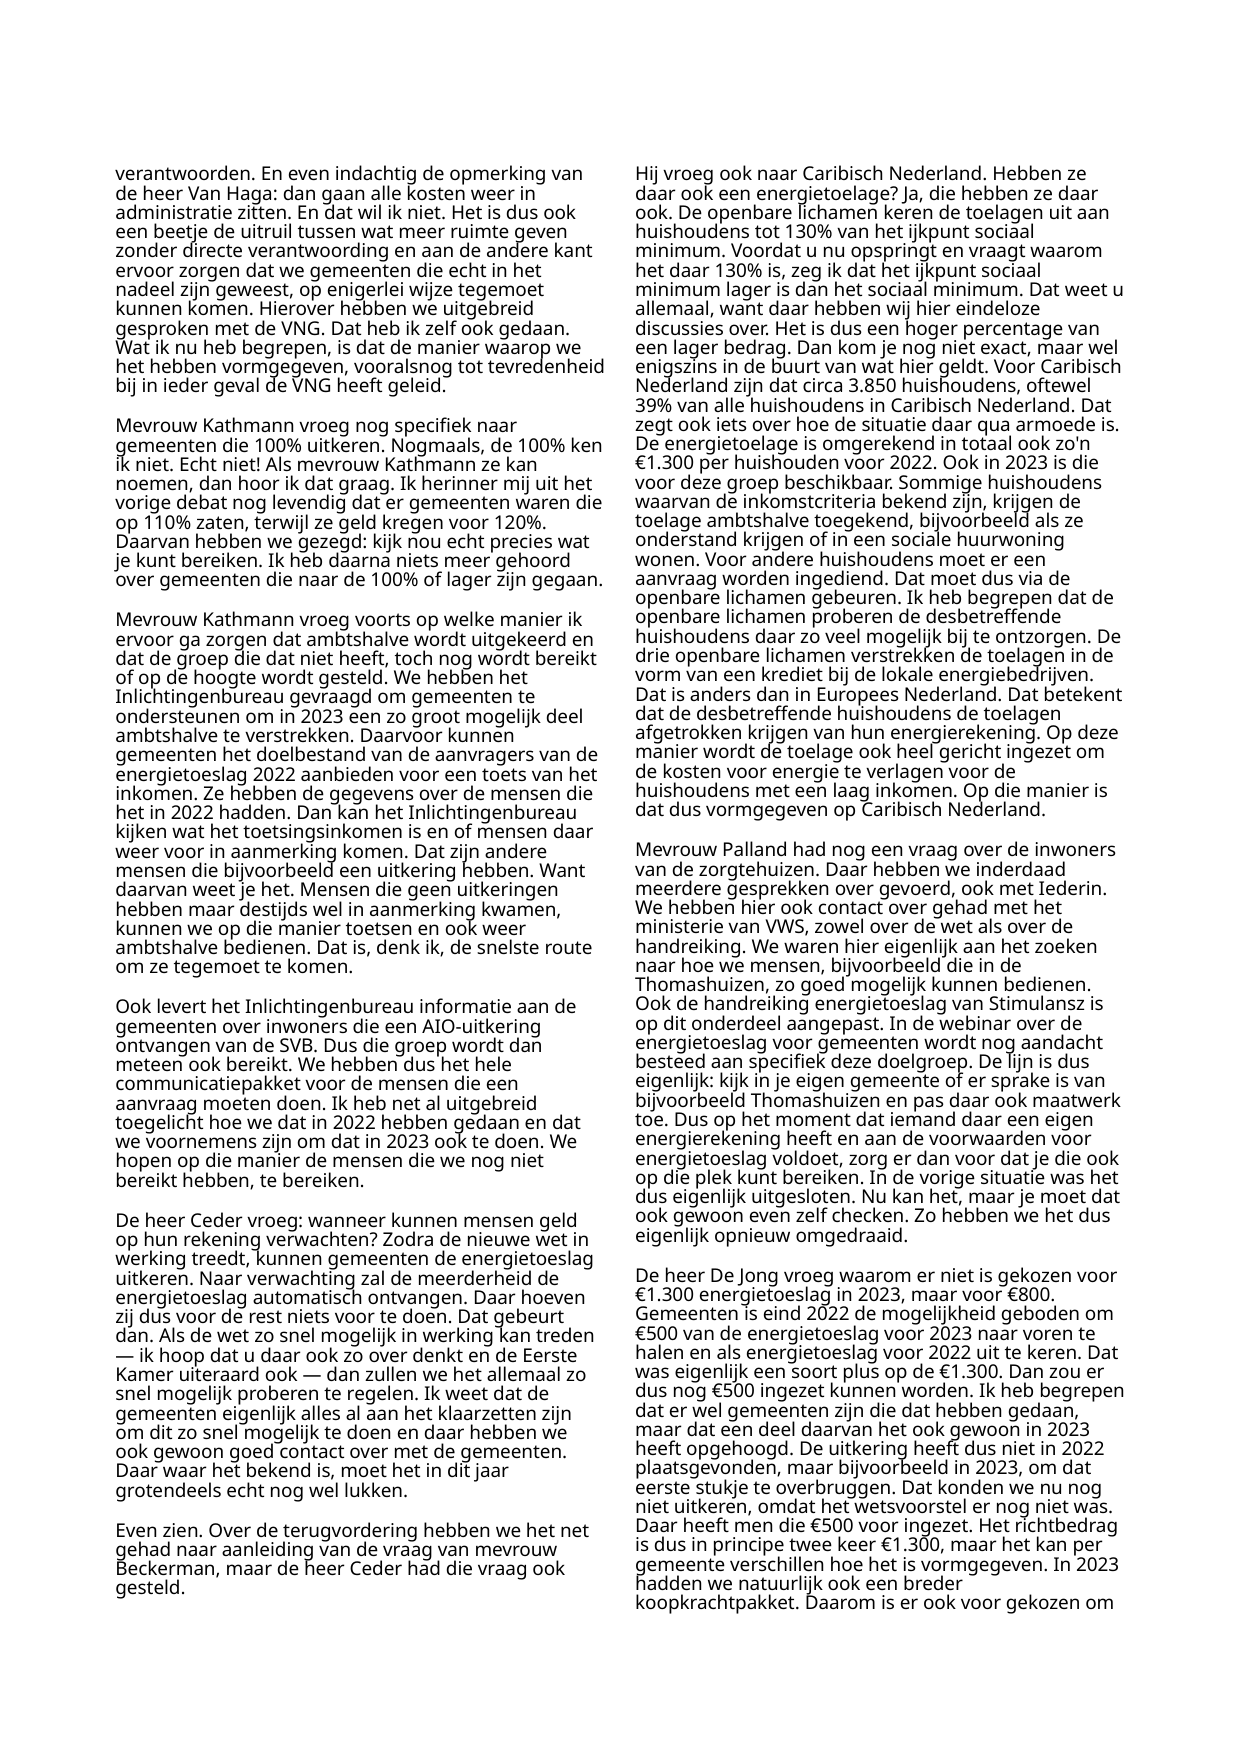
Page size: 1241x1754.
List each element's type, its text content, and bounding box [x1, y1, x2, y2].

text Mevrouw Kathmann vroeg voorts op welke manier ik ervoor ga zorgen dat ambtshalve wordt uitgekeerd en dat de groep die dat niet heeft, toch nog wordt bereikt of op de hoogte wordt gesteld. We hebben het Inlichtingenbureau gevraagd om gemeenten te ondersteunen om in 2023 een zo groot mogelijk deel ambtshalve te verstrekken. Daarvoor kunnen gemeenten het doelbestand van de aanvragers van de energietoeslag 2022 aanbieden voor een toets van het inkomen. Ze hebben de gegevens over de mensen die het in 2022 hadden. Dan kan het Inlichtingenbureau kijken wat het toetsingsinkomen is en of mensen daar weer voor in aanmerking komen. Dat zijn andere mensen die bijvoorbeeld een uitkering hebben. Want daarvan weet je het. Mensen die geen uitkeringen hebben maar destijds wel in aanmerking kwamen, kunnen we op die manier toetsen en ook weer ambtshalve bedienen. Dat is, denk ik, de snelste route om ze tegemoet te komen. [115, 611, 605, 978]
text verantwoorden. En even indachtig de opmerking van de heer Van Haga: dan gaan alle kosten weer in administratie zitten. En dat wil ik niet. Het is dus ook een beetje de uitruil tussen wat meer ruimte geven zonder directe verantwoording en aan de andere kant ervoor zorgen dat we gemeenten die echt in het nadeel zijn geweest, op enigerlei wijze tegemoet kunnen komen. Hierover hebben we uitgebreid gesproken met de VNG. Dat heb ik zelf ook gedaan. Wat ik nu heb begrepen, is dat de manier waarop we het hebben vormgegeven, vooralsnog tot tevredenheid bij in ieder geval de VNG heeft geleid. [115, 165, 605, 397]
text Mevrouw Kathmann vroeg nog specifiek naar gemeenten die 100% uitkeren. Nogmaals, de 100% ken ik niet. Echt niet! Als mevrouw Kathmann ze kan noemen, dan hoor ik dat graag. Ik herinner mij uit het vorige debat nog levendig dat er gemeenten waren die op 110% zaten, terwijl ze geld kregen voor 120%. Daarvan hebben we gezegd: kijk nou echt precies wat je kunt bereiken. Ik heb daarna niets meer gehoord over gemeenten die naar de 100% of lager zijn gegaan. [115, 417, 605, 591]
text Mevrouw Palland had nog een vraag over de inwoners van de zorgtehuizen. Daar hebben we inderdaad meerdere gesprekken over gevoerd, ook met Iederin. We hebben hier ook contact over gehad met het ministerie van VWS, zowel over de wet als over de handreiking. We waren hier eigenlijk aan het zoeken naar hoe we mensen, bijvoorbeeld die in de Thomashuizen, zo goed mogelijk kunnen bedienen. Ook de handreiking energietoeslag van Stimulansz is op dit onderdeel aangepast. In de webinar over de energietoeslag voor gemeenten wordt nog aandacht besteed aan specifiek deze doelgroep. De lijn is dus eigenlijk: kijk in je eigen gemeente of er sprake is van bijvoorbeeld Thomashuizen en pas daar ook maatwerk toe. Dus op het moment dat iemand daar een eigen energierekening heeft en aan de voorwaarden voor energietoeslag voldoet, zorg er dan voor dat je die ook op die plek kunt bereiken. In de vorige situatie was het dus eigenlijk uitgesloten. Nu kan het, maar je moet dat ook gewoon even zelf checken. Zo hebben we het dus eigenlijk opnieuw omgedraaid. [635, 841, 1125, 1246]
text De heer Ceder vroeg: wanneer kunnen mensen geld op hun rekening verwachten? Zodra de nieuwe wet in werking treedt, kunnen gemeenten de energietoeslag uitkeren. Naar verwachting zal de meerderheid de energietoeslag automatisch ontvangen. Daar hoeven zij dus voor de rest niets voor te doen. Dat gebeurt dan. Als de wet zo snel mogelijk in werking kan treden — ik hoop dat u daar ook zo over denkt en de Eerste Kamer uiteraard ook — dan zullen we het allemaal zo snel mogelijk proberen te regelen. Ik weet dat de gemeenten eigenlijk alles al aan het klaarzetten zijn om dit zo snel mogelijk te doen en daar hebben we ook gewoon goed contact over met de gemeenten. Daar waar het bekend is, moet het in dit jaar grotendeels echt nog wel lukken. [115, 1212, 605, 1501]
text De heer De Jong vroeg waarom er niet is gekozen voor €1.300 energietoeslag in 2023, maar voor €800. Gemeenten is eind 2022 de mogelijkheid geboden om €500 van de energietoeslag voor 2023 naar voren te halen en als energietoeslag voor 2022 uit te keren. Dat was eigenlijk een soort plus op de €1.300. Dan zou er dus nog €500 ingezet kunnen worden. Ik heb begrepen dat er wel gemeenten zijn die dat hebben gedaan, maar dat een deel daarvan het ook gewoon in 2023 heeft opgehoogd. De uitkering heeft dus niet in 2022 plaatsgevonden, maar bijvoorbeeld in 2023, om dat eerste stukje te overbruggen. Dat konden we nu nog niet uitkeren, omdat het wetsvoorstel er nog niet was. Daar heeft men die €500 voor ingezet. Het richtbedrag is dus in principe twee keer €1.300, maar het kan per gemeente verschillen hoe het is vormgegeven. In 2023 hadden we natuurlijk ook een breder koopkrachtpakket. Daarom is er ook voor gekozen om [635, 1267, 1125, 1613]
text Hij vroeg ook naar Caribisch Nederland. Hebben ze daar ook een energietoelage? Ja, die hebben ze daar ook. De openbare lichamen keren de toelagen uit aan huishoudens tot 130% van het ijkpunt sociaal minimum. Voordat u nu opspringt en vraagt waarom het daar 130% is, zeg ik dat het ijkpunt sociaal minimum lager is dan het sociaal minimum. Dat weet u allemaal, want daar hebben wij hier eindeloze discussies over. Het is dus een hoger percentage van een lager bedrag. Dan kom je nog niet exact, maar wel enigszins in de buurt van wat hier geldt. Voor Caribisch Nederland zijn dat circa 3.850 huishoudens, oftewel 39% van alle huishoudens in Caribisch Nederland. Dat zegt ook iets over hoe de situatie daar qua armoede is. De energietoelage is omgerekend in totaal ook zo'n €1.300 per huishouden voor 2022. Ook in 2023 is die voor deze groep beschikbaar. Sommige huishoudens waarvan de inkomstcriteria bekend zijn, krijgen de toelage ambtshalve toegekend, bijvoorbeeld als ze onderstand krijgen of in een sociale huurwoning wonen. Voor andere huishoudens moet er een aanvraag worden ingediend. Dat moet dus via de openbare lichamen gebeuren. Ik heb begrepen dat de openbare lichamen proberen de desbetreffende huishoudens daar zo veel mogelijk bij te ontzorgen. De drie openbare lichamen verstrekken de toelagen in de vorm van een krediet bij de lokale energiebedrijven. Dat is anders dan in Europees Nederland. Dat betekent dat de desbetreffende huishoudens de toelagen afgetrokken krijgen van hun energierekening. Op deze manier wordt de toelage ook heel gericht ingezet om de kosten voor energie te verlagen voor de huishoudens met een laag inkomen. Op die manier is dat dus vormgegeven op Caribisch Nederland. [635, 165, 1125, 821]
text Ook levert het Inlichtingenbureau informatie aan de gemeenten over inwoners die een AIO-uitkering ontvangen van de SVB. Dus die groep wordt dan meteen ook bereikt. We hebben dus het hele communicatiepakket voor de mensen die een aanvraag moeten doen. Ik heb net al uitgebreid toegelicht hoe we dat in 2022 hebben gedaan en dat we voornemens zijn om dat in 2023 ook te doen. We hopen op die manier de mensen die we nog niet bereikt hebben, te bereiken. [115, 998, 605, 1191]
text Even zien. Over de terugvordering hebben we het net gehad naar aanleiding van de vraag van mevrouw Beckerman, maar de heer Ceder had die vraag ook gesteld. [115, 1522, 605, 1599]
